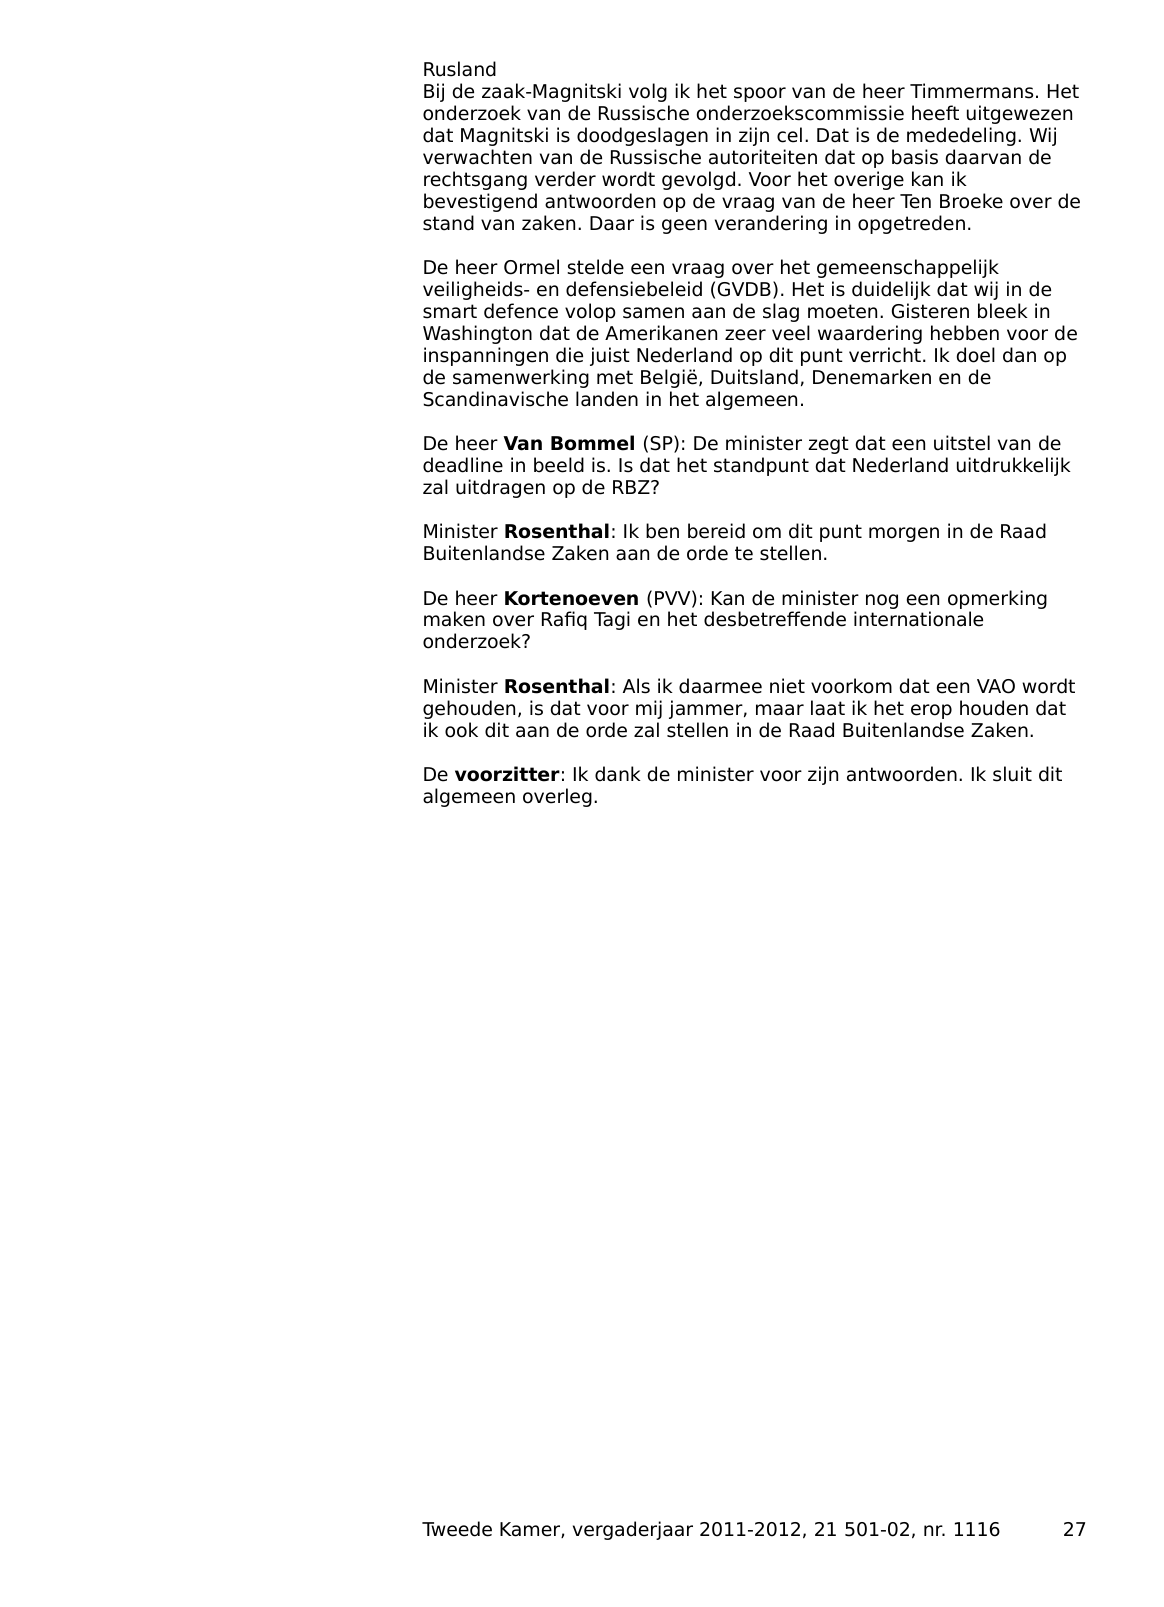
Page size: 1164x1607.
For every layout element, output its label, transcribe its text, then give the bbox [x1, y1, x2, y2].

text De heer Ormel stelde een vraag over het gemeenschappelijk veiligheids- en defensiebeleid (GVDB). Het is duidelijk dat wij in de smart defence volop samen aan de slag moeten. Gisteren bleek in Washington dat de Amerikanen zeer veel waardering hebben voor de inspanningen die juist Nederland op dit punt verricht. Ik doel dan op de samenwerking met België, Duitsland, Denemarken en de Scandinavische landen in het algemeen. [422, 257, 1087, 411]
text Minister Rosenthal: Ik ben bereid om dit punt morgen in de Raad Buitenlandse Zaken aan de orde te stellen. [422, 521, 1087, 565]
text De voorzitter: Ik dank de minister voor zijn antwoorden. Ik sluit dit algemeen overleg. [422, 764, 1087, 808]
text Minister Rosenthal: Als ik daarmee niet voorkom dat een VAO wordt gehouden, is dat voor mij jammer, maar laat ik het erop houden dat ik ook dit aan de orde zal stellen in de Raad Buitenlandse Zaken. [422, 676, 1087, 741]
text De heer Van Bommel (SP): De minister zegt dat een uitstel van de deadline in beeld is. Is dat het standpunt dat Nederland uitdrukkelijk zal uitdragen op de RBZ? [422, 433, 1087, 499]
text Bij de zaak-Magnitski volg ik het spoor van de heer Timmermans. Het onderzoek van de Russische onderzoekscommissie heeft uitgewezen dat Magnitski is doodgeslagen in zijn cel. Dat is de mededeling. Wij verwachten van de Russische autoriteiten dat op basis daarvan de rechtsgang verder wordt gevolgd. Voor het overige kan ik bevestigend antwoorden op de vraag van de heer Ten Broeke over de stand van zaken. Daar is geen verandering in opgetreden. [422, 81, 1087, 235]
text Rusland [422, 59, 1087, 81]
text De heer Kortenoeven (PVV): Kan de minister nog een opmerking maken over Rafiq Tagi en het desbetreffende internationale onderzoek? [422, 587, 1087, 653]
